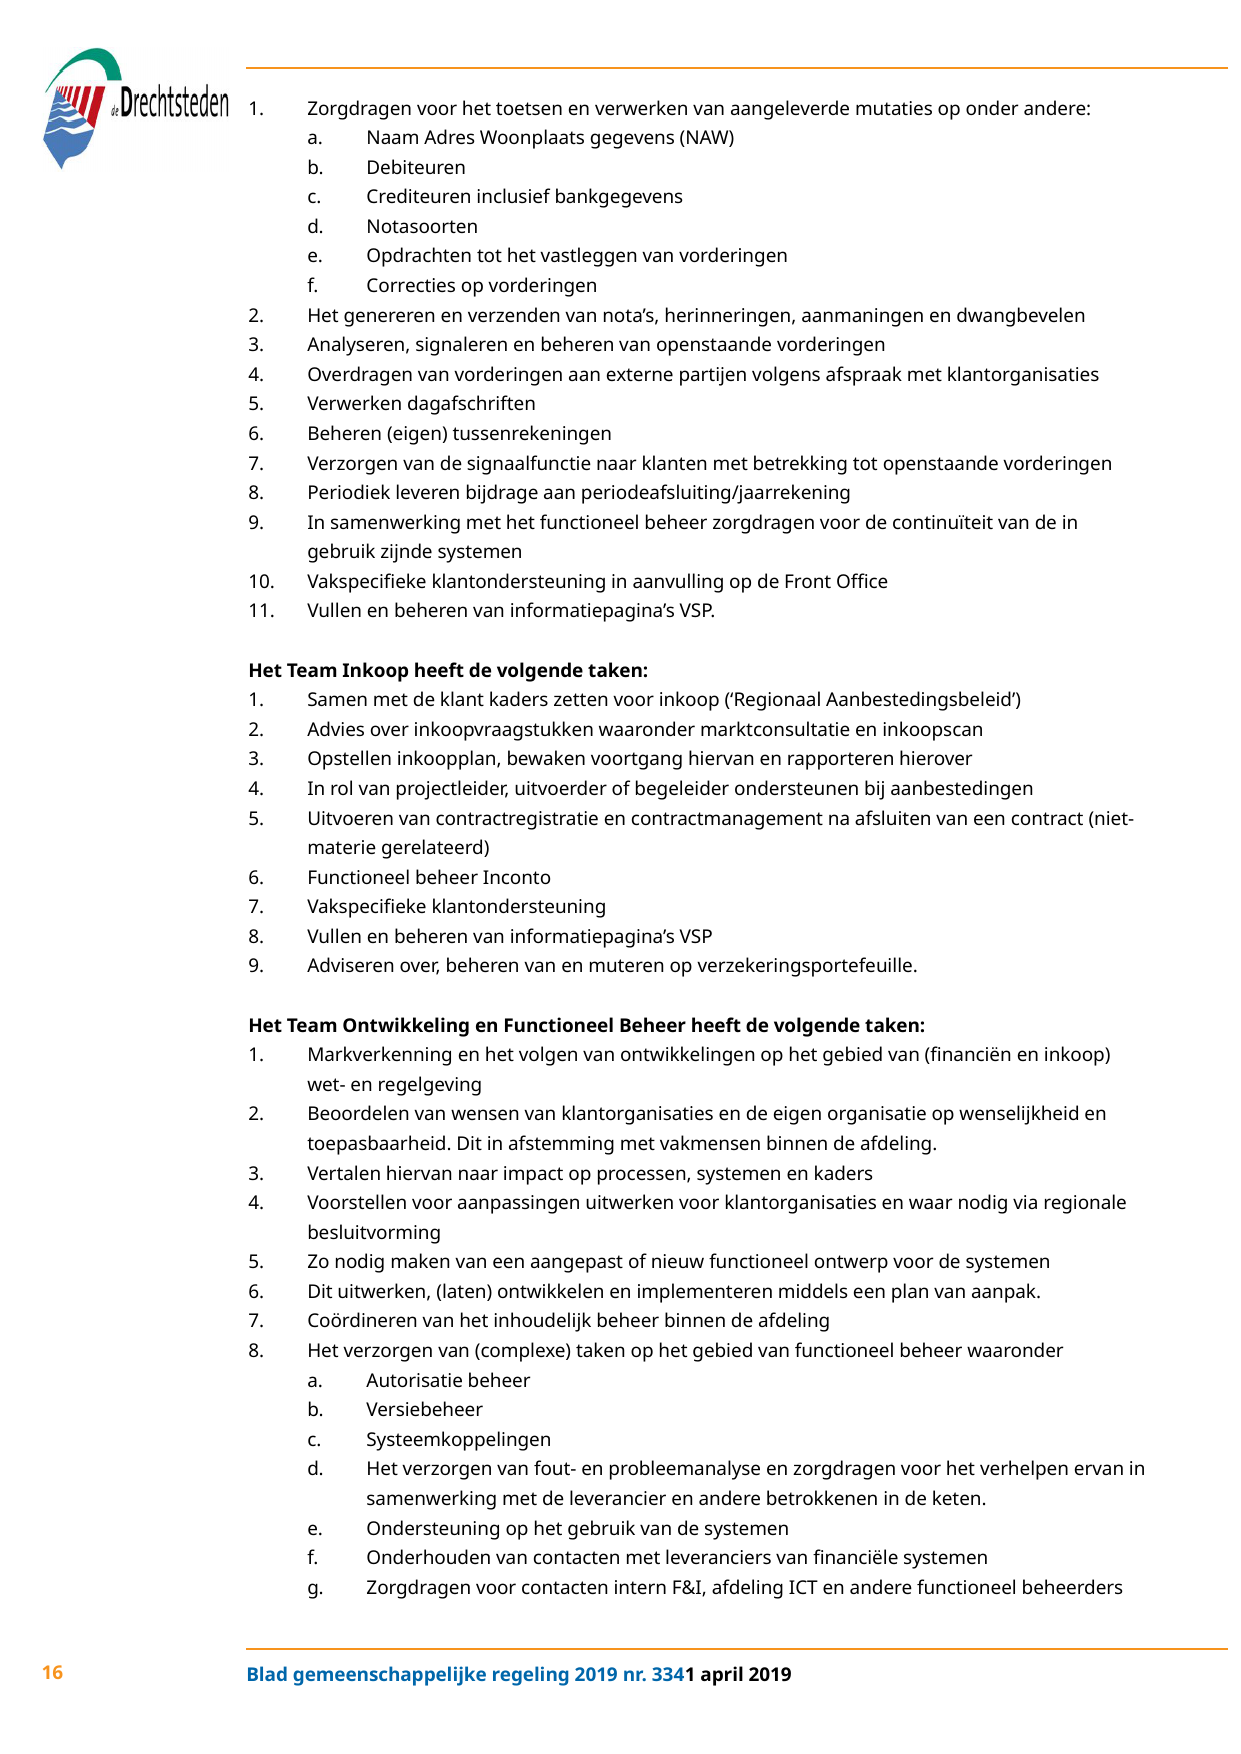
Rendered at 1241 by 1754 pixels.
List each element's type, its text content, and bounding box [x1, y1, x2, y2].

list Vakspecifieke klantondersteuning in aanvulling op de Front Office [248, 568, 1152, 594]
list Vullen en beheren van informatiepagina’s VSP. [248, 598, 1152, 623]
text Het Team Inkoop heeft de volgende taken: [248, 657, 1152, 683]
list Zo nodig maken van een aangepast of nieuw functioneel ontwerp voor de systemen [248, 1248, 1152, 1274]
list Het verzorgen van fout- en probleemanalyse en zorgdragen voor het verhelpen ervan in samenwerking met de leverancier en andere betrokkenen in de keten. [307, 1456, 1152, 1511]
list Advies over inkoopvraagstukken waaronder marktconsultatie en inkoopscan [248, 716, 1152, 742]
list Correcties op vorderingen [307, 272, 1152, 298]
list Vertalen hiervan naar impact op processen, systemen en kaders [248, 1160, 1152, 1186]
list Adviseren over, beheren van en muteren op verzekeringsportefeuille. [248, 953, 1152, 978]
list Dit uitwerken, (laten) ontwikkelen en implementeren middels een plan van aanpak. [248, 1278, 1152, 1304]
list Voorstellen voor aanpassingen uitwerken voor klantorganisaties en waar nodig via regionale besluitvorming [248, 1189, 1152, 1245]
list Coördineren van het inhoudelijk beheer binnen de afdeling [248, 1308, 1152, 1333]
list Verzorgen van de signaalfunctie naar klanten met betrekking tot openstaande vorderingen [248, 450, 1152, 476]
list Opdrachten tot het vastleggen van vorderingen [307, 243, 1152, 268]
text Het Team Ontwikkeling en Functioneel Beheer heeft de volgende taken: [248, 1012, 1152, 1038]
list Het genereren en verzenden van nota’s, herinneringen, aanmaningen en dwangbevelen [248, 302, 1152, 328]
list Vakspecifieke klantondersteuning [248, 893, 1152, 919]
list Functioneel beheer Inconto [248, 864, 1152, 890]
list Beheren (eigen) tussenrekeningen [248, 420, 1152, 446]
list Debiteuren [307, 154, 1152, 180]
list Uitvoeren van contractregistratie en contractmanagement na afsluiten van een contract (niet-materie gerelateerd) [248, 805, 1152, 860]
list Zorgdragen voor contacten intern F&I, afdeling ICT en andere functioneel beheerders [307, 1574, 1152, 1600]
list Notasoorten [307, 213, 1152, 239]
list Het verzorgen van (complexe) taken op het gebied van functioneel beheer waaronder [248, 1337, 1152, 1363]
list Crediteuren inclusief bankgegevens [307, 183, 1152, 209]
list In samenwerking met het functioneel beheer zorgdragen voor de continuïteit van de in gebruik zijnde systemen [248, 509, 1152, 564]
list Beoordelen van wensen van klantorganisaties en de eigen organisatie op wenselijkheid en toepasbaarheid. Dit in afstemming met vakmensen binnen de afdeling. [248, 1101, 1152, 1156]
list Systeemkoppelingen [307, 1426, 1152, 1452]
picture [41, 47, 231, 172]
list Overdragen van vorderingen aan externe partijen volgens afspraak met klantorganisaties [248, 361, 1152, 387]
list Markverkenning en het volgen van ontwikkelingen op het gebied van (financiën en inkoop) wet- en regelgeving [248, 1041, 1152, 1097]
list Samen met de klant kaders zetten voor inkoop (‘Regionaal Aanbestedingsbeleid’) [248, 686, 1152, 712]
list Vullen en beheren van informatiepagina’s VSP [248, 923, 1152, 949]
list Naam Adres Woonplaats gegevens (NAW) [307, 124, 1152, 150]
list Ondersteuning op het gebruik van de systemen [307, 1515, 1152, 1541]
list Periodiek leveren bijdrage aan periodeafsluiting/jaarrekening [248, 479, 1152, 505]
list Analyseren, signaleren en beheren van openstaande vorderingen [248, 331, 1152, 357]
list Versiebeheer [307, 1396, 1152, 1422]
list Verwerken dagafschriften [248, 391, 1152, 416]
list Autorisatie beheer [307, 1367, 1152, 1393]
list In rol van projectleider, uitvoerder of begeleider ondersteunen bij aanbestedingen [248, 775, 1152, 801]
list Zorgdragen voor het toetsen en verwerken van aangeleverde mutaties op onder andere: [248, 95, 1152, 121]
list Opstellen inkoopplan, bewaken voortgang hiervan en rapporteren hierover [248, 746, 1152, 771]
list Onderhouden van contacten met leveranciers van financiële systemen [307, 1544, 1152, 1570]
